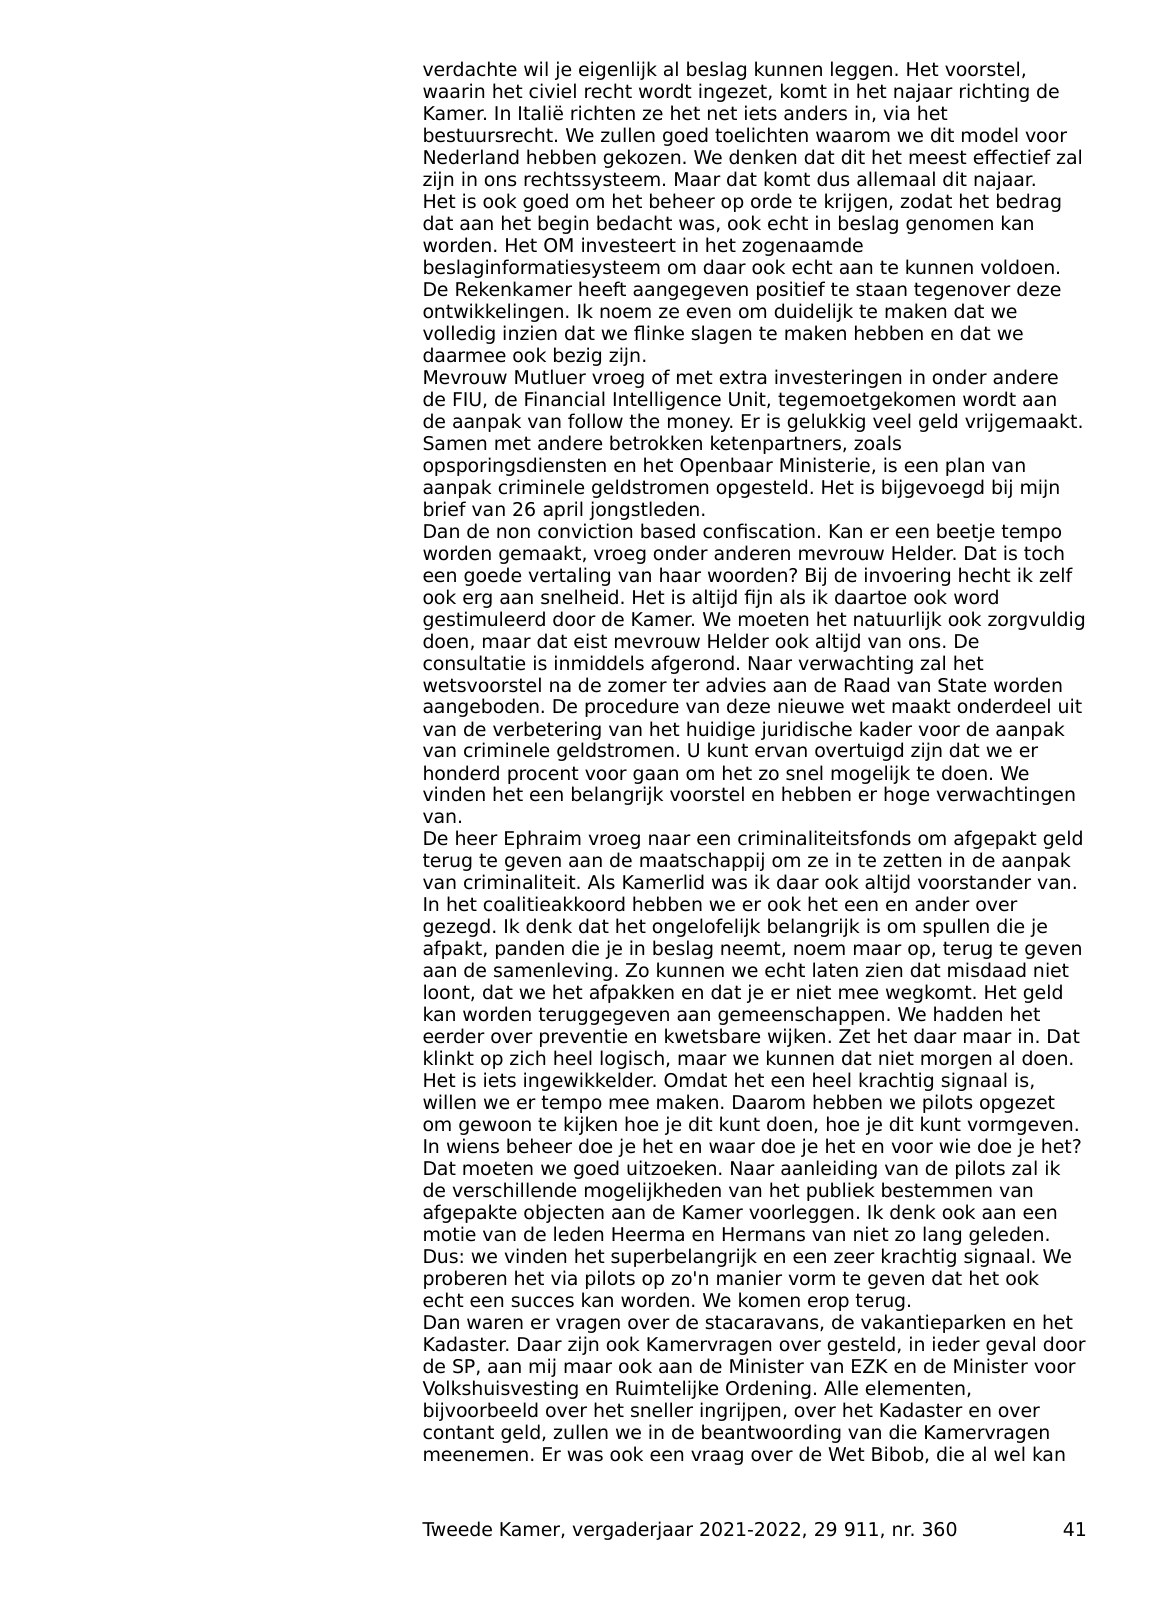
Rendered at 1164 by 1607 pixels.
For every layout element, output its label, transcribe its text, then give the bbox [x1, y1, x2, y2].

text verdachte wil je eigenlijk al beslag kunnen leggen. Het voorstel, waarin het civiel recht wordt ingezet, komt in het najaar richting de Kamer. In Italië richten ze het net iets anders in, via het bestuursrecht. We zullen goed toelichten waarom we dit model voor Nederland hebben gekozen. We denken dat dit het meest effectief zal zijn in ons rechtssysteem. Maar dat komt dus allemaal dit najaar. [422, 59, 1087, 191]
text De heer Ephraim vroeg naar een criminaliteitsfonds om afgepakt geld terug te geven aan de maatschappij om ze in te zetten in de aanpak van criminaliteit. Als Kamerlid was ik daar ook altijd voorstander van. In het coalitieakkoord hebben we er ook het een en ander over gezegd. Ik denk dat het ongelofelijk belangrijk is om spullen die je afpakt, panden die je in beslag neemt, noem maar op, terug te geven aan de samenleving. Zo kunnen we echt laten zien dat misdaad niet loont, dat we het afpakken en dat je er niet mee wegkomt. Het geld kan worden teruggegeven aan gemeenschappen. We hadden het eerder over preventie en kwetsbare wijken. Zet het daar maar in. Dat klinkt op zich heel logisch, maar we kunnen dat niet morgen al doen. Het is iets ingewikkelder. Omdat het een heel krachtig signaal is, willen we er tempo mee maken. Daarom hebben we pilots opgezet om gewoon te kijken hoe je dit kunt doen, hoe je dit kunt vormgeven. In wiens beheer doe je het en waar doe je het en voor wie doe je het? Dat moeten we goed uitzoeken. Naar aanleiding van de pilots zal ik de verschillende mogelijkheden van het publiek bestemmen van afgepakte objecten aan de Kamer voorleggen. Ik denk ook aan een motie van de leden Heerma en Hermans van niet zo lang geleden. Dus: we vinden het superbelangrijk en een zeer krachtig signaal. We proberen het via pilots op zo'n manier vorm te geven dat het ook echt een succes kan worden. We komen erop terug. [422, 828, 1087, 1312]
text Dan de non conviction based confiscation. Kan er een beetje tempo worden gemaakt, vroeg onder anderen mevrouw Helder. Dat is toch een goede vertaling van haar woorden? Bij de invoering hecht ik zelf ook erg aan snelheid. Het is altijd fijn als ik daartoe ook word gestimuleerd door de Kamer. We moeten het natuurlijk ook zorgvuldig doen, maar dat eist mevrouw Helder ook altijd van ons. De consultatie is inmiddels afgerond. Naar verwachting zal het wetsvoorstel na de zomer ter advies aan de Raad van State worden aangeboden. De procedure van deze nieuwe wet maakt onderdeel uit van de verbetering van het huidige juridische kader voor de aanpak van criminele geldstromen. U kunt ervan overtuigd zijn dat we er honderd procent voor gaan om het zo snel mogelijk te doen. We vinden het een belangrijk voorstel en hebben er hoge verwachtingen van. [422, 521, 1087, 828]
text Dan waren er vragen over de stacaravans, de vakantieparken en het Kadaster. Daar zijn ook Kamervragen over gesteld, in ieder geval door de SP, aan mij maar ook aan de Minister van EZK en de Minister voor Volkshuisvesting en Ruimtelijke Ordening. Alle elementen, bijvoorbeeld over het sneller ingrijpen, over het Kadaster en over contant geld, zullen we in de beantwoording van die Kamervragen meenemen. Er was ook een vraag over de Wet Bibob, die al wel kan [422, 1312, 1087, 1466]
text Mevrouw Mutluer vroeg of met extra investeringen in onder andere de FIU, de Financial Intelligence Unit, tegemoetgekomen wordt aan de aanpak van follow the money. Er is gelukkig veel geld vrijgemaakt. Samen met andere betrokken ketenpartners, zoals opsporingsdiensten en het Openbaar Ministerie, is een plan van aanpak criminele geldstromen opgesteld. Het is bijgevoegd bij mijn brief van 26 april jongstleden. [422, 367, 1087, 521]
text Het is ook goed om het beheer op orde te krijgen, zodat het bedrag dat aan het begin bedacht was, ook echt in beslag genomen kan worden. Het OM investeert in het zogenaamde beslaginformatiesysteem om daar ook echt aan te kunnen voldoen. De Rekenkamer heeft aangegeven positief te staan tegenover deze ontwikkelingen. Ik noem ze even om duidelijk te maken dat we volledig inzien dat we flinke slagen te maken hebben en dat we daarmee ook bezig zijn. [422, 191, 1087, 367]
